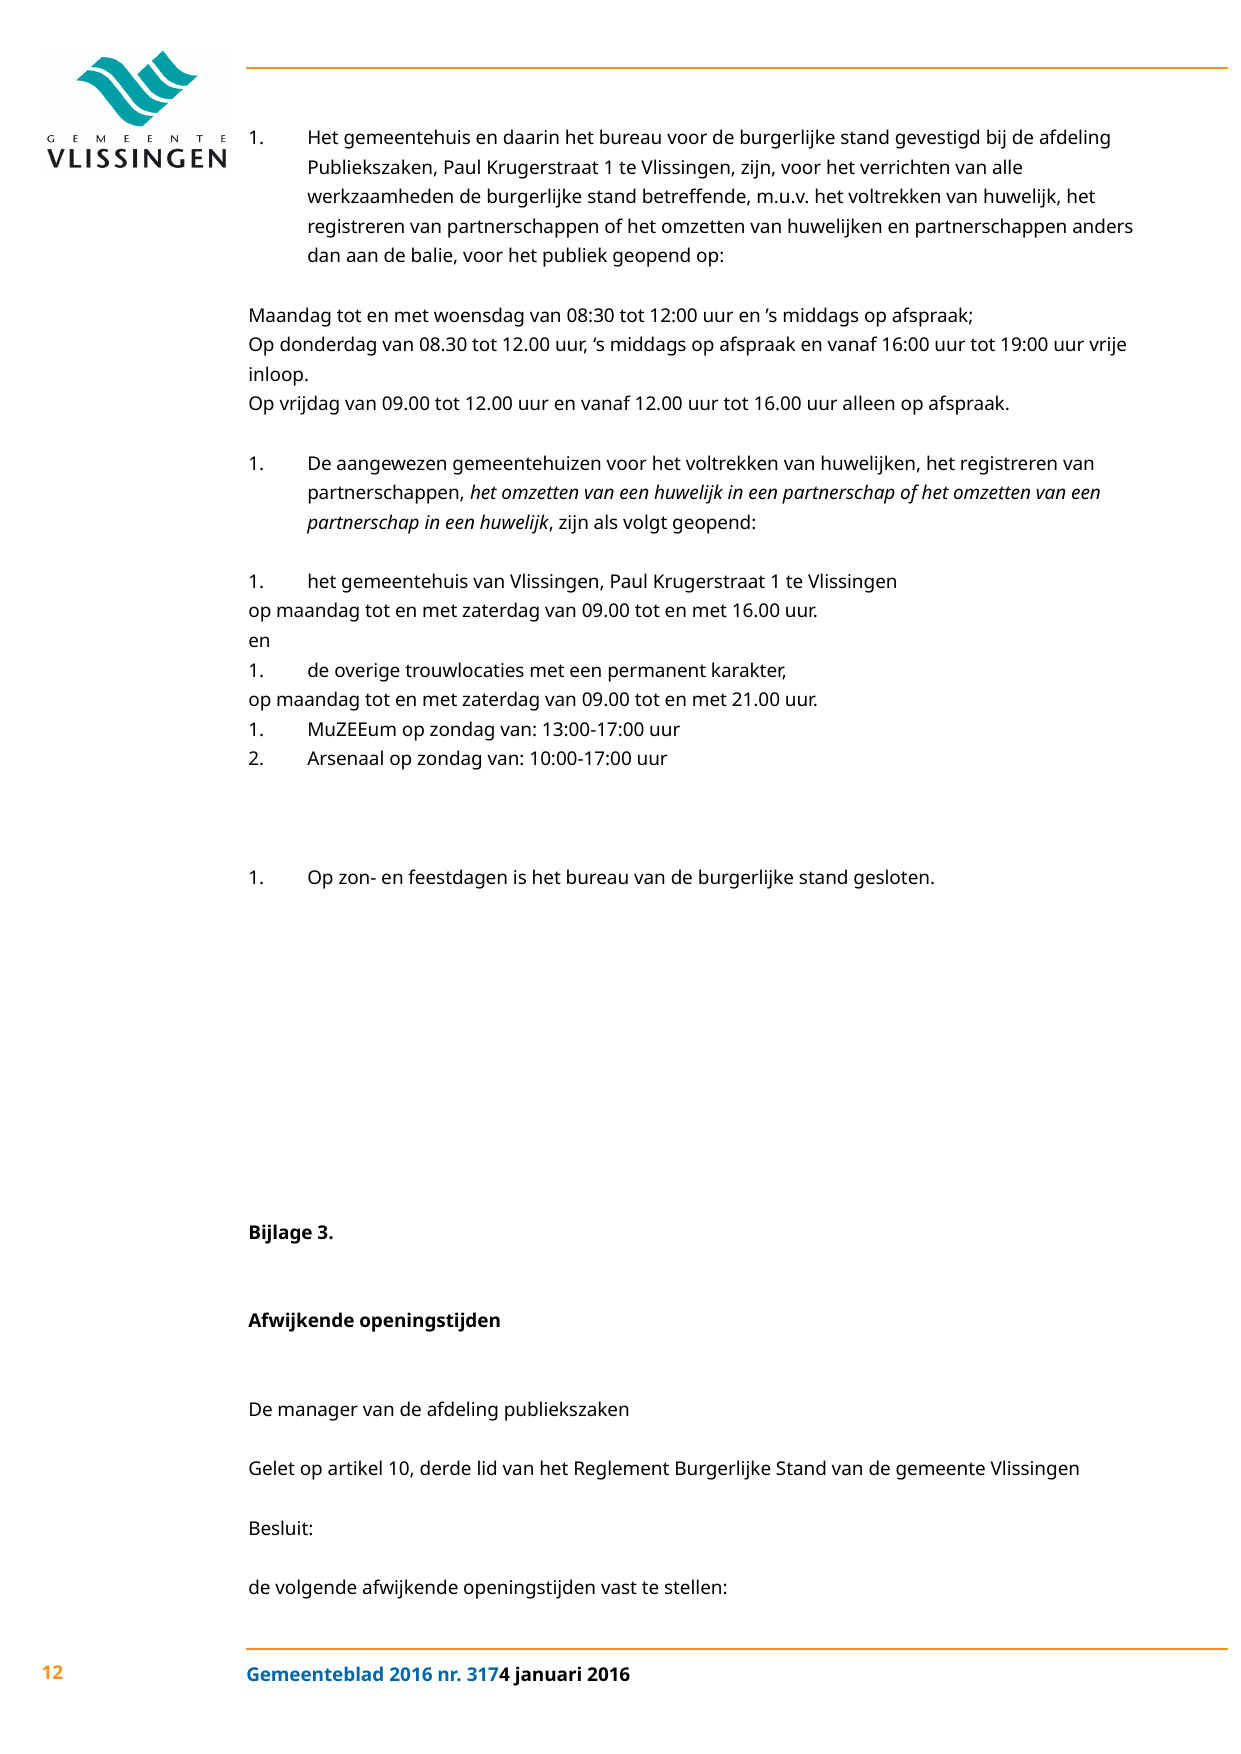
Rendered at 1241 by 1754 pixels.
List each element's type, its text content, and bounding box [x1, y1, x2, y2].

text en [248, 627, 1152, 653]
list de overige trouwlocaties met een permanent karakter, [248, 657, 1152, 683]
list MuZEEum op zondag van: 13:00-17:00 uur [248, 716, 1152, 742]
text Maandag tot en met woensdag van 08:30 tot 12:00 uur en ’s middags op afspraak; [248, 302, 1152, 328]
list het gemeentehuis van Vlissingen, Paul Krugerstraat 1 te Vlissingen [248, 568, 1152, 594]
picture [41, 47, 231, 172]
text Op vrijdag van 09.00 tot 12.00 uur en vanaf 12.00 uur tot 16.00 uur alleen op afspraak. [248, 391, 1152, 416]
list Op zon- en feestdagen is het bureau van de burgerlijke stand gesloten. [248, 864, 1152, 890]
text Afwijkende openingstijden [248, 1308, 1152, 1333]
text op maandag tot en met zaterdag van 09.00 tot en met 21.00 uur. [248, 686, 1152, 712]
list De aangewezen gemeentehuizen voor het voltrekken van huwelijken, het registreren van partnerschappen, het omzetten van een huwelijk in een partnerschap of het omzetten van een partnerschap in een huwelijk, zijn als volgt geopend: [248, 450, 1152, 535]
text op maandag tot en met zaterdag van 09.00 tot en met 16.00 uur. [248, 598, 1152, 623]
list Arsenaal op zondag van: 10:00-17:00 uur [248, 746, 1152, 771]
list Het gemeentehuis en daarin het bureau voor de burgerlijke stand gevestigd bij de afdeling Publiekszaken, Paul Krugerstraat 1 te Vlissingen, zijn, voor het verrichten van alle werkzaamheden de burgerlijke stand betreffende, m.u.v. het voltrekken van huwelijk, het registreren van partnerschappen of het omzetten van huwelijken en partnerschappen anders dan aan de balie, voor het publiek geopend op: [248, 124, 1152, 268]
text Op donderdag van 08.30 tot 12.00 uur, ‘s middags op afspraak en vanaf 16:00 uur tot 19:00 uur vrije inloop. [248, 331, 1152, 387]
text Bijlage 3. [248, 1219, 1152, 1245]
text Gelet op artikel 10, derde lid van het Reglement Burgerlijke Stand van de gemeente Vlissingen [248, 1456, 1152, 1481]
text De manager van de afdeling publiekszaken [248, 1396, 1152, 1422]
text Besluit: [248, 1515, 1152, 1541]
text de volgende afwijkende openingstijden vast te stellen: [248, 1574, 1152, 1600]
